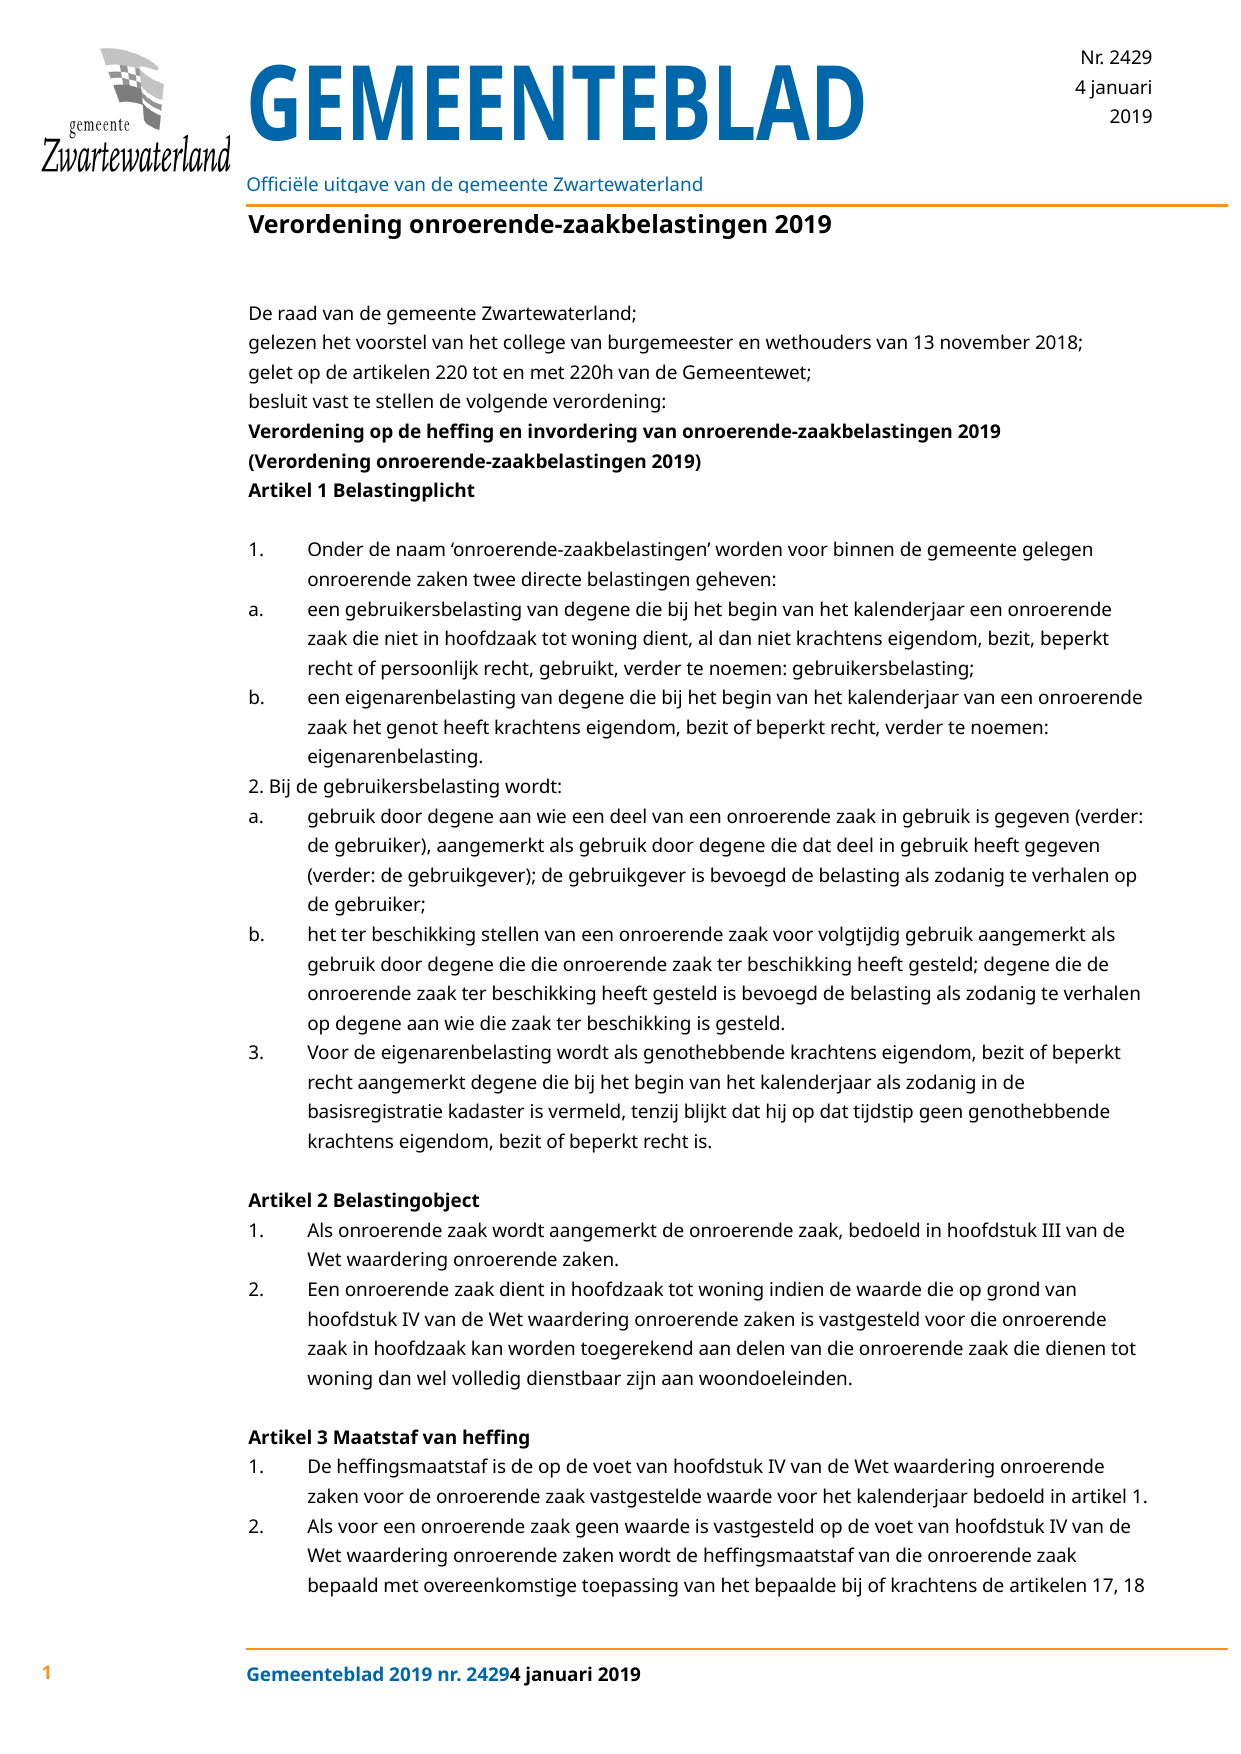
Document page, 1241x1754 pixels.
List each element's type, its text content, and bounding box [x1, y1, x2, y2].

list een eigenarenbelasting van degene die bij het begin van het kalenderjaar van een onroerende zaak het genot heeft krachtens eigendom, bezit of beperkt recht, verder te noemen: eigenarenbelasting. [248, 684, 1152, 769]
list De heffingsmaatstaf is de op de voet van hoofdstuk IV van de Wet waardering onroerende zaken voor de onroerende zaak vastgestelde waarde voor het kalenderjaar bedoeld in artikel 1. [248, 1454, 1152, 1509]
text Artikel 1 Belastingplicht [248, 477, 1152, 503]
list Onder de naam ‘onroerende-zaakbelastingen’ worden voor binnen de gemeente gelegen onroerende zaken twee directe belastingen geheven: [248, 537, 1152, 592]
text De raad van de gemeente Zwartewaterland; [248, 300, 1152, 326]
text (Verordening onroerende-zaakbelastingen 2019) [248, 448, 1152, 473]
text 2. Bij de gebruikersbelasting wordt: [248, 773, 1152, 799]
list Een onroerende zaak dient in hoofdzaak tot woning indien de waarde die op grond van hoofdstuk IV van de Wet waardering onroerende zaken is vastgesteld voor die onroerende zaak in hoofdzaak kan worden toegerekend aan delen van die onroerende zaak die dienen tot woning dan wel volledig dienstbaar zijn aan woondoeleinden. [248, 1276, 1152, 1391]
text Verordening op de heffing en invordering van onroerende-zaakbelastingen 2019 [248, 418, 1152, 444]
picture [41, 47, 231, 172]
text gelezen het voorstel van het college van burgemeester en wethouders van 13 november 2018; [248, 329, 1152, 355]
text Verordening onroerende-zaakbelastingen 2019 [248, 207, 1152, 241]
list het ter beschikking stellen van een onroerende zaak voor volgtijdig gebruik aangemerkt als gebruik door degene die die onroerende zaak ter beschikking heeft gesteld; degene die de onroerende zaak ter beschikking heeft gesteld is bevoegd de belasting als zodanig te verhalen op degene aan wie die zaak ter beschikking is gesteld. [248, 921, 1152, 1036]
list Als onroerende zaak wordt aangemerkt de onroerende zaak, bedoeld in hoofdstuk III van de Wet waardering onroerende zaken. [248, 1217, 1152, 1272]
list een gebruikersbelasting van degene die bij het begin van het kalenderjaar een onroerende zaak die niet in hoofdzaak tot woning dient, al dan niet krachtens eigendom, bezit, beperkt recht of persoonlijk recht, gebruikt, verder te noemen: gebruikersbelasting; [248, 596, 1152, 681]
text gelet op de artikelen 220 tot en met 220h van de Gemeentewet; [248, 359, 1152, 385]
text Artikel 3 Maatstaf van heffing [248, 1424, 1152, 1450]
text Artikel 2 Belastingobject [248, 1187, 1152, 1213]
list gebruik door degene aan wie een deel van een onroerende zaak in gebruik is gegeven (verder: de gebruiker), aangemerkt als gebruik door degene die dat deel in gebruik heeft gegeven (verder: de gebruikgever); de gebruikgever is bevoegd de belasting als zodanig te verhalen op de gebruiker; [248, 803, 1152, 917]
text besluit vast te stellen de volgende verordening: [248, 389, 1152, 414]
list Voor de eigenarenbelasting wordt als genothebbende krachtens eigendom, bezit of beperkt recht aangemerkt degene die bij het begin van het kalenderjaar als zodanig in de basisregistratie kadaster is vermeld, tenzij blijkt dat hij op dat tijdstip geen genothebbende krachtens eigendom, bezit of beperkt recht is. [248, 1039, 1152, 1154]
list Als voor een onroerende zaak geen waarde is vastgesteld op de voet van hoofdstuk IV van de Wet waardering onroerende zaken wordt de heffingsmaatstaf van die onroerende zaak bepaald met overeenkomstige toepassing van het bepaalde bij of krachtens de artikelen 17, 18 [248, 1513, 1152, 1598]
